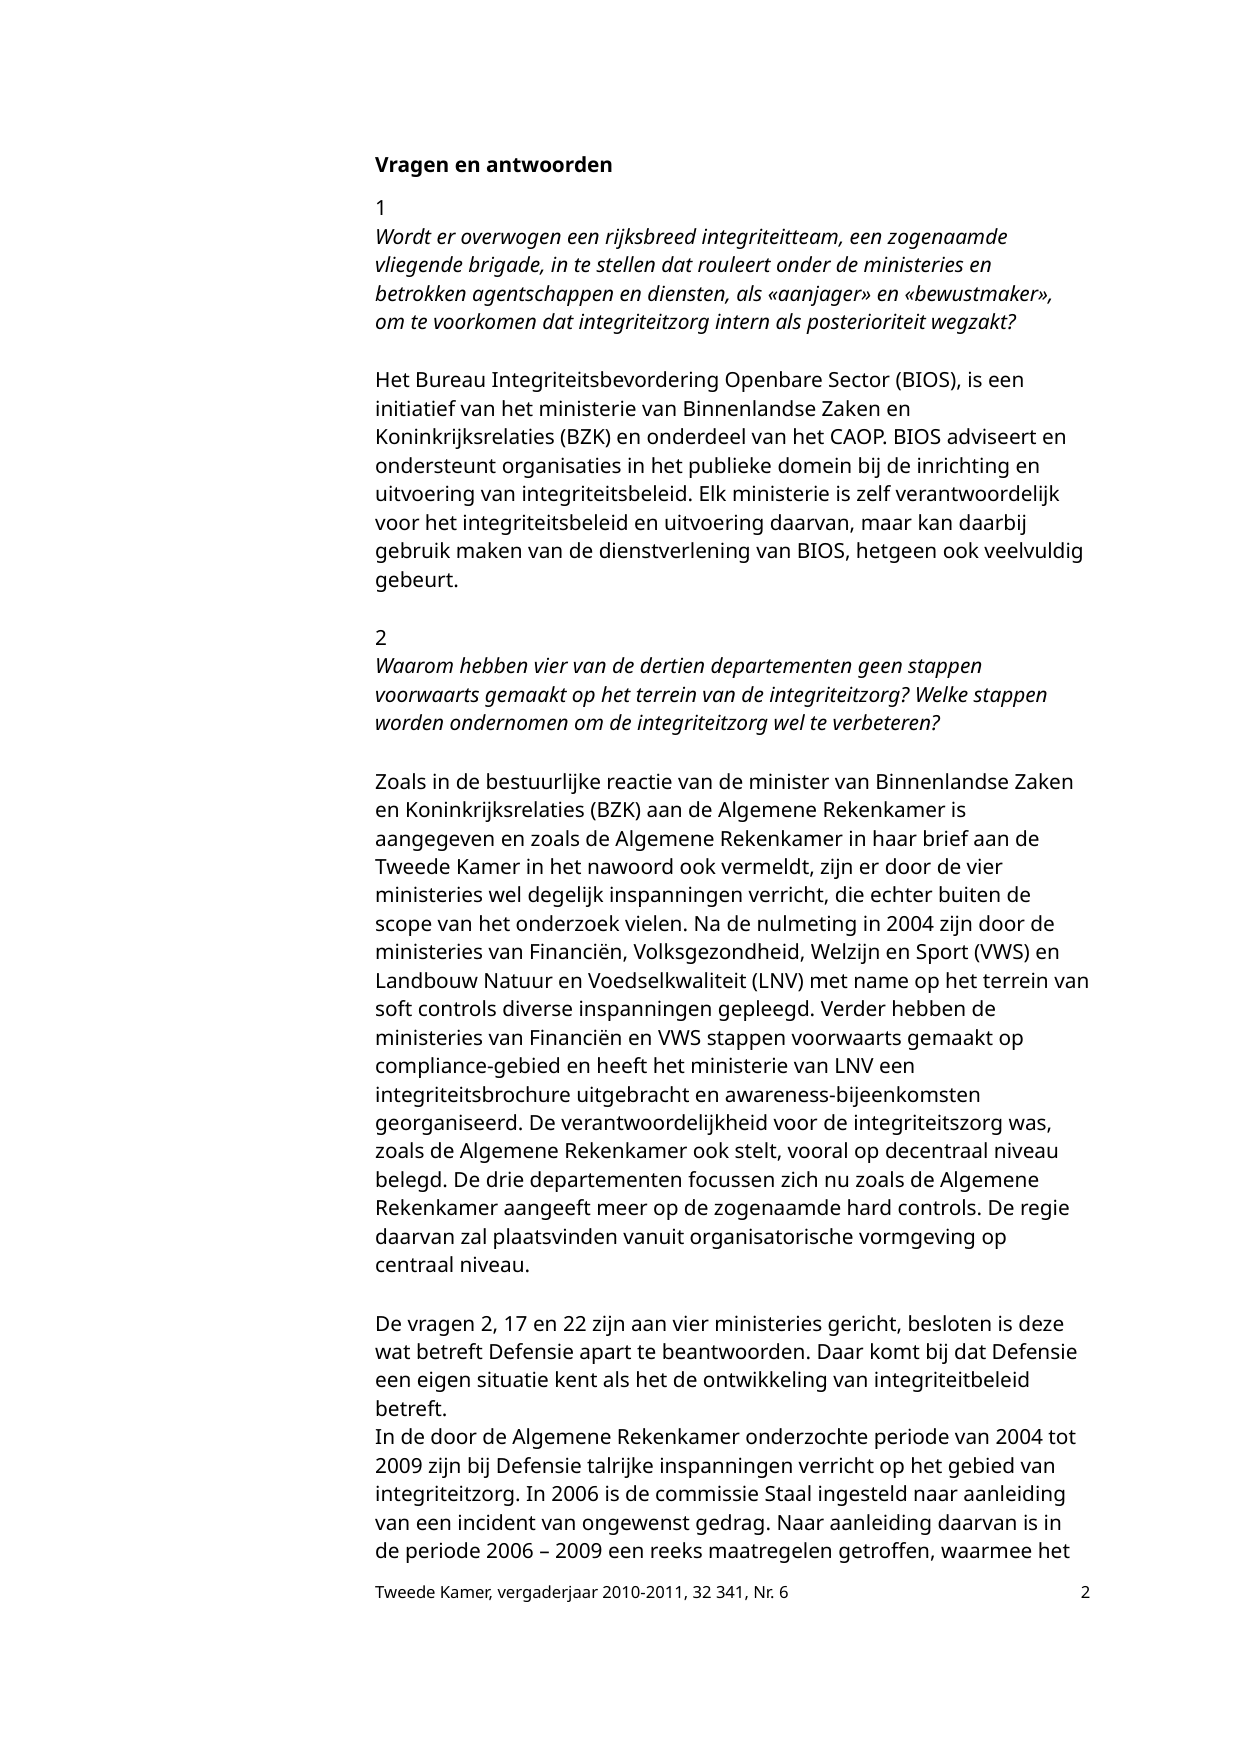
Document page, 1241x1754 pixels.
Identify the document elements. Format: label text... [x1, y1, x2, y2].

text In de door de Algemene Rekenkamer onderzochte periode van 2004 tot 2009 zijn bij Defensie talrijke inspanningen verricht op het gebied van integriteitzorg. In 2006 is de commissie Staal ingesteld naar aanleiding van een incident van ongewenst gedrag. Naar aanleiding daarvan is in de periode 2006 – 2009 een reeks maatregelen getroffen, waarmee het [375, 1422, 1090, 1565]
text Zoals in de bestuurlijke reactie van de minister van Binnenlandse Zaken en Koninkrijksrelaties (BZK) aan de Algemene Rekenkamer is aangegeven en zoals de Algemene Rekenkamer in haar brief aan de Tweede Kamer in het nawoord ook vermeldt, zijn er door de vier ministeries wel degelijk inspanningen verricht, die echter buiten de scope van het onderzoek vielen. Na de nulmeting in 2004 zijn door de ministeries van Financiën, Volksgezondheid, Welzijn en Sport (VWS) en Landbouw Natuur en Voedselkwaliteit (LNV) met name op het terrein van soft controls diverse inspanningen gepleegd. Verder hebben de ministeries van Financiën en VWS stappen voorwaarts gemaakt op compliance-gebied en heeft het ministerie van LNV een integriteitsbrochure uitgebracht en awareness-bijeenkomsten georganiseerd. De verantwoordelijkheid voor de integriteitszorg was, zoals de Algemene Rekenkamer ook stelt, vooral op decentraal niveau belegd. De drie departementen focussen zich nu zoals de Algemene Rekenkamer aangeeft meer op de zogenaamde hard controls. De regie daarvan zal plaatsvinden vanuit organisatorische vormgeving op centraal niveau. [375, 767, 1090, 1279]
text Wordt er overwogen een rijksbreed integriteitteam, een zogenaamde vliegende brigade, in te stellen dat rouleert onder de ministeries en betrokken agentschappen en diensten, als «aanjager» en «bewustmaker», om te voorkomen dat integriteitzorg intern als posterioriteit wegzakt? [375, 222, 1090, 336]
text Waarom hebben vier van de dertien departementen geen stappen voorwaarts gemaakt op het terrein van de integriteitzorg? Welke stappen worden ondernomen om de integriteitzorg wel te verbeteren? [375, 652, 1090, 737]
text Het Bureau Integriteitsbevordering Openbare Sector (BIOS), is een initiatief van het ministerie van Binnenlandse Zaken en Koninkrijksrelaties (BZK) en onderdeel van het CAOP. BIOS adviseert en ondersteunt organisaties in het publieke domein bij de inrichting en uitvoering van integriteitsbeleid. Elk ministerie is zelf verantwoordelijk voor het integriteitsbeleid en uitvoering daarvan, maar kan daarbij gebruik maken van de dienstverlening van BIOS, hetgeen ook veelvuldig gebeurt. [375, 366, 1090, 593]
text 2 [375, 623, 1090, 652]
text 1 [375, 193, 1090, 222]
text De vragen 2, 17 en 22 zijn aan vier ministeries gericht, besloten is deze wat betreft Defensie apart te beantwoorden. Daar komt bij dat Defensie een eigen situatie kent als het de ontwikkeling van integriteitbeleid betreft. [375, 1309, 1090, 1422]
text Vragen en antwoorden [375, 150, 1090, 178]
